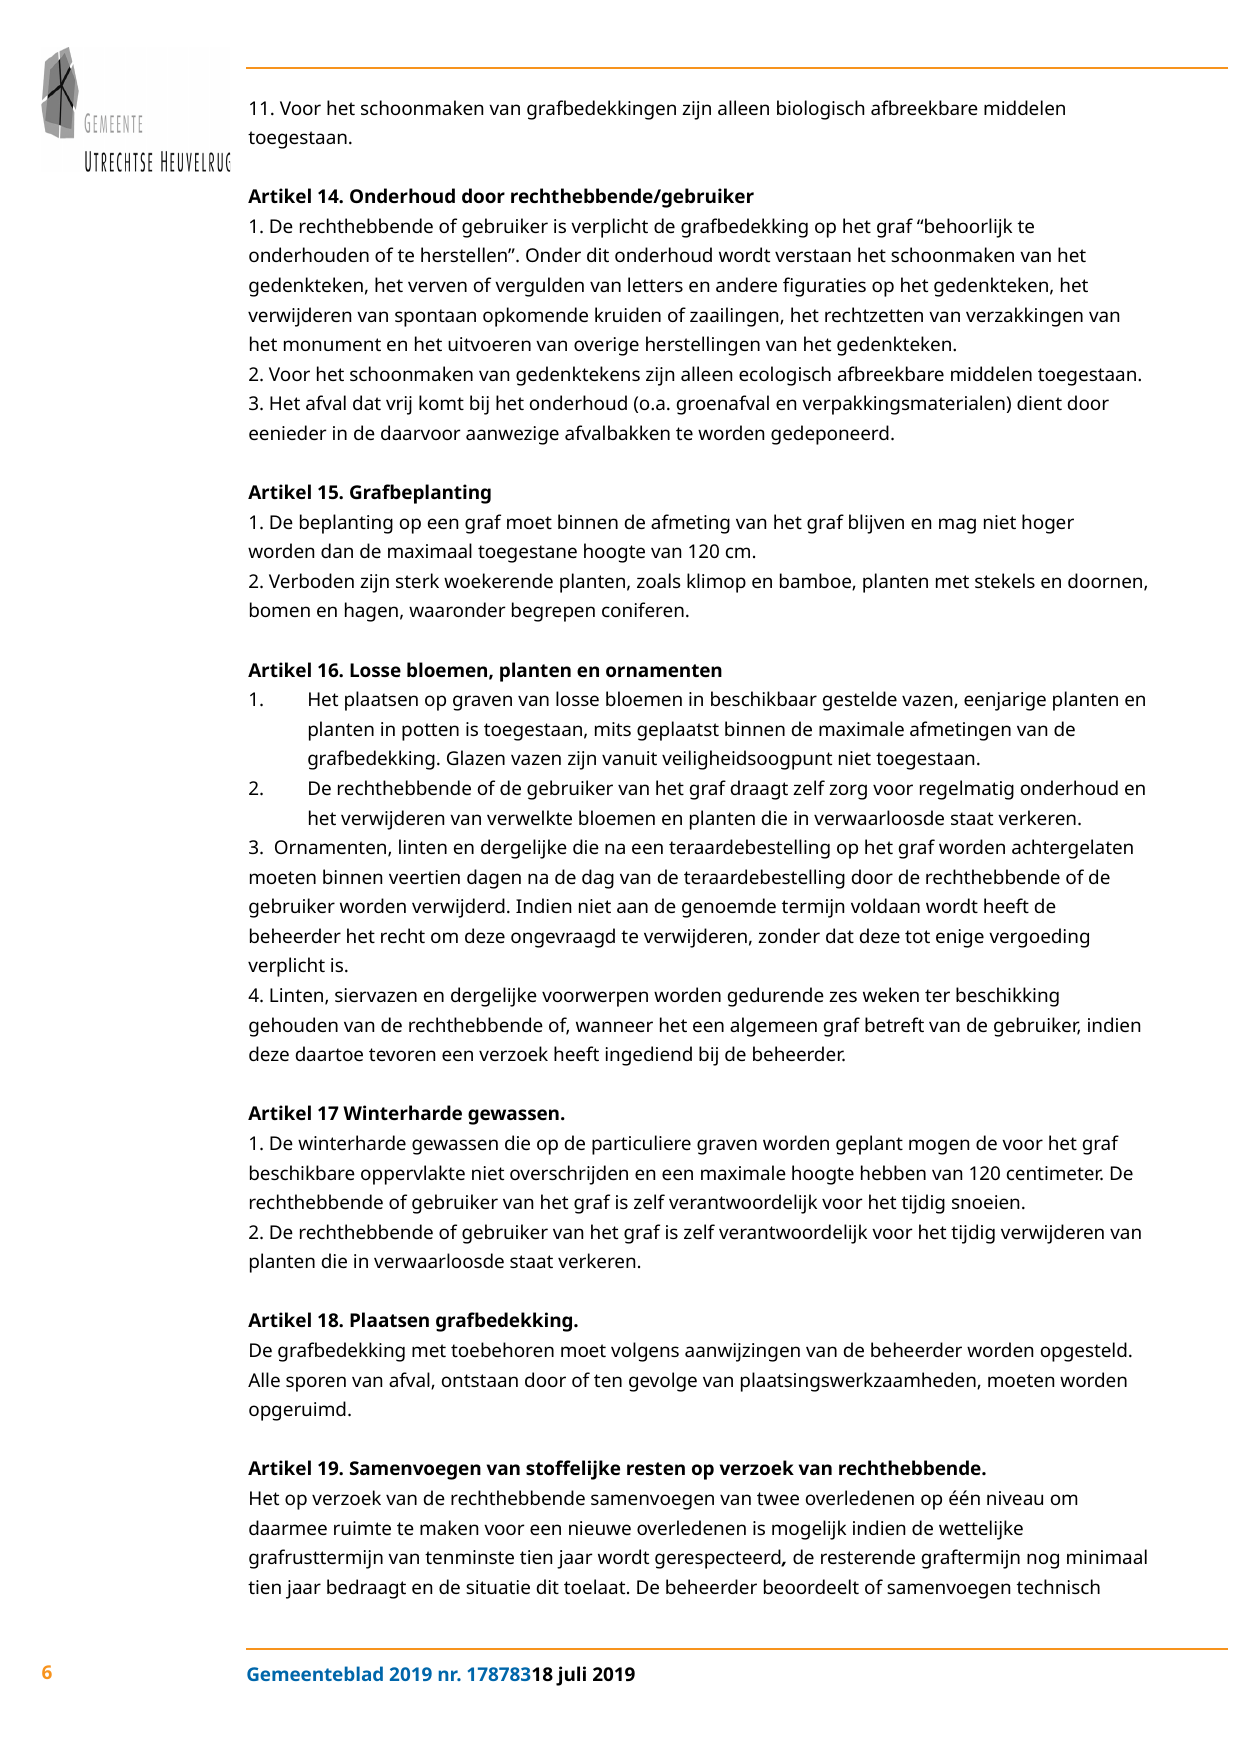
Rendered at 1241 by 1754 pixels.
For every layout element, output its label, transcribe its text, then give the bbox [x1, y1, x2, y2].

text 1. De winterharde gewassen die op de particuliere graven worden geplant mogen de voor het graf beschikbare oppervlakte niet overschrijden en een maximale hoogte hebben van 120 centimeter. De rechthebbende of gebruiker van het graf is zelf verantwoordelijk voor het tijdig snoeien. [248, 1130, 1152, 1215]
text worden dan de maximaal toegestane hoogte van 120 cm. [248, 538, 1152, 564]
text 2. Verboden zijn sterk woekerende planten, zoals klimop en bamboe, planten met stekels en doornen, bomen en hagen, waaronder begrepen coniferen. [248, 568, 1152, 623]
text 3. Het afval dat vrij komt bij het onderhoud (o.a. groenafval en verpakkingsmaterialen) dient door eenieder in de daarvoor aanwezige afvalbakken te worden gedeponeerd. [248, 391, 1152, 446]
text Artikel 17 Winterharde gewassen. [248, 1101, 1152, 1126]
text Artikel 18. Plaatsen grafbedekking. [248, 1308, 1152, 1333]
text Het op verzoek van de rechthebbende samenvoegen van twee overledenen op één niveau om daarmee ruimte te maken voor een nieuwe overledenen is mogelijk indien de wettelijke grafrusttermijn van tenminste tien jaar wordt gerespecteerd, de resterende graftermijn nog minimaal tien jaar bedraagt en de situatie dit toelaat. De beheerder beoordeelt of samenvoegen technisch [248, 1485, 1152, 1600]
text Artikel 14. Onderhoud door rechthebbende/gebruiker [248, 183, 1152, 209]
text 3. Ornamenten, linten en dergelijke die na een teraardebestelling op het graf worden achtergelaten moeten binnen veertien dagen na de dag van de teraardebestelling door de rechthebbende of de gebruiker worden verwijderd. Indien niet aan de genoemde termijn voldaan wordt heeft de beheerder het recht om deze ongevraagd te verwijderen, zonder dat deze tot enige vergoeding verplicht is. [248, 834, 1152, 978]
list De rechthebbende of de gebruiker van het graf draagt zelf zorg voor regelmatig onderhoud en het verwijderen van verwelkte bloemen en planten die in verwaarloosde staat verkeren. [248, 775, 1152, 831]
text Artikel 16. Losse bloemen, planten en ornamenten [248, 657, 1152, 683]
text 2. De rechthebbende of gebruiker van het graf is zelf verantwoordelijk voor het tijdig verwijderen van planten die in verwaarloosde staat verkeren. [248, 1219, 1152, 1274]
picture [41, 47, 231, 172]
text Artikel 15. Grafbeplanting [248, 479, 1152, 505]
text 2. Voor het schoonmaken van gedenktekens zijn alleen ecologisch afbreekbare middelen toegestaan. [248, 361, 1152, 387]
text 1. De beplanting op een graf moet binnen de afmeting van het graf blijven en mag niet hoger [248, 509, 1152, 535]
list Het plaatsen op graven van losse bloemen in beschikbaar gestelde vazen, eenjarige planten en planten in potten is toegestaan, mits geplaatst binnen de maximale afmetingen van de grafbedekking. Glazen vazen zijn vanuit veiligheidsoogpunt niet toegestaan. [248, 686, 1152, 771]
text 11. Voor het schoonmaken van grafbedekkingen zijn alleen biologisch afbreekbare middelen toegestaan. [248, 95, 1152, 150]
text De grafbedekking met toebehoren moet volgens aanwijzingen van de beheerder worden opgesteld. Alle sporen van afval, ontstaan door of ten gevolge van plaatsingswerkzaamheden, moeten worden opgeruimd. [248, 1337, 1152, 1422]
text Artikel 19. Samenvoegen van stoffelijke resten op verzoek van rechthebbende. [248, 1456, 1152, 1481]
text 4. Linten, siervazen en dergelijke voorwerpen worden gedurende zes weken ter beschikking gehouden van de rechthebbende of, wanneer het een algemeen graf betreft van de gebruiker, indien deze daartoe tevoren een verzoek heeft ingediend bij de beheerder. [248, 982, 1152, 1067]
text 1. De rechthebbende of gebruiker is verplicht de grafbedekking op het graf “behoorlijk te onderhouden of te herstellen”. Onder dit onderhoud wordt verstaan het schoonmaken van het gedenkteken, het verven of vergulden van letters en andere figuraties op het gedenkteken, het verwijderen van spontaan opkomende kruiden of zaailingen, het rechtzetten van verzakkingen van het monument en het uitvoeren van overige herstellingen van het gedenkteken. [248, 213, 1152, 357]
